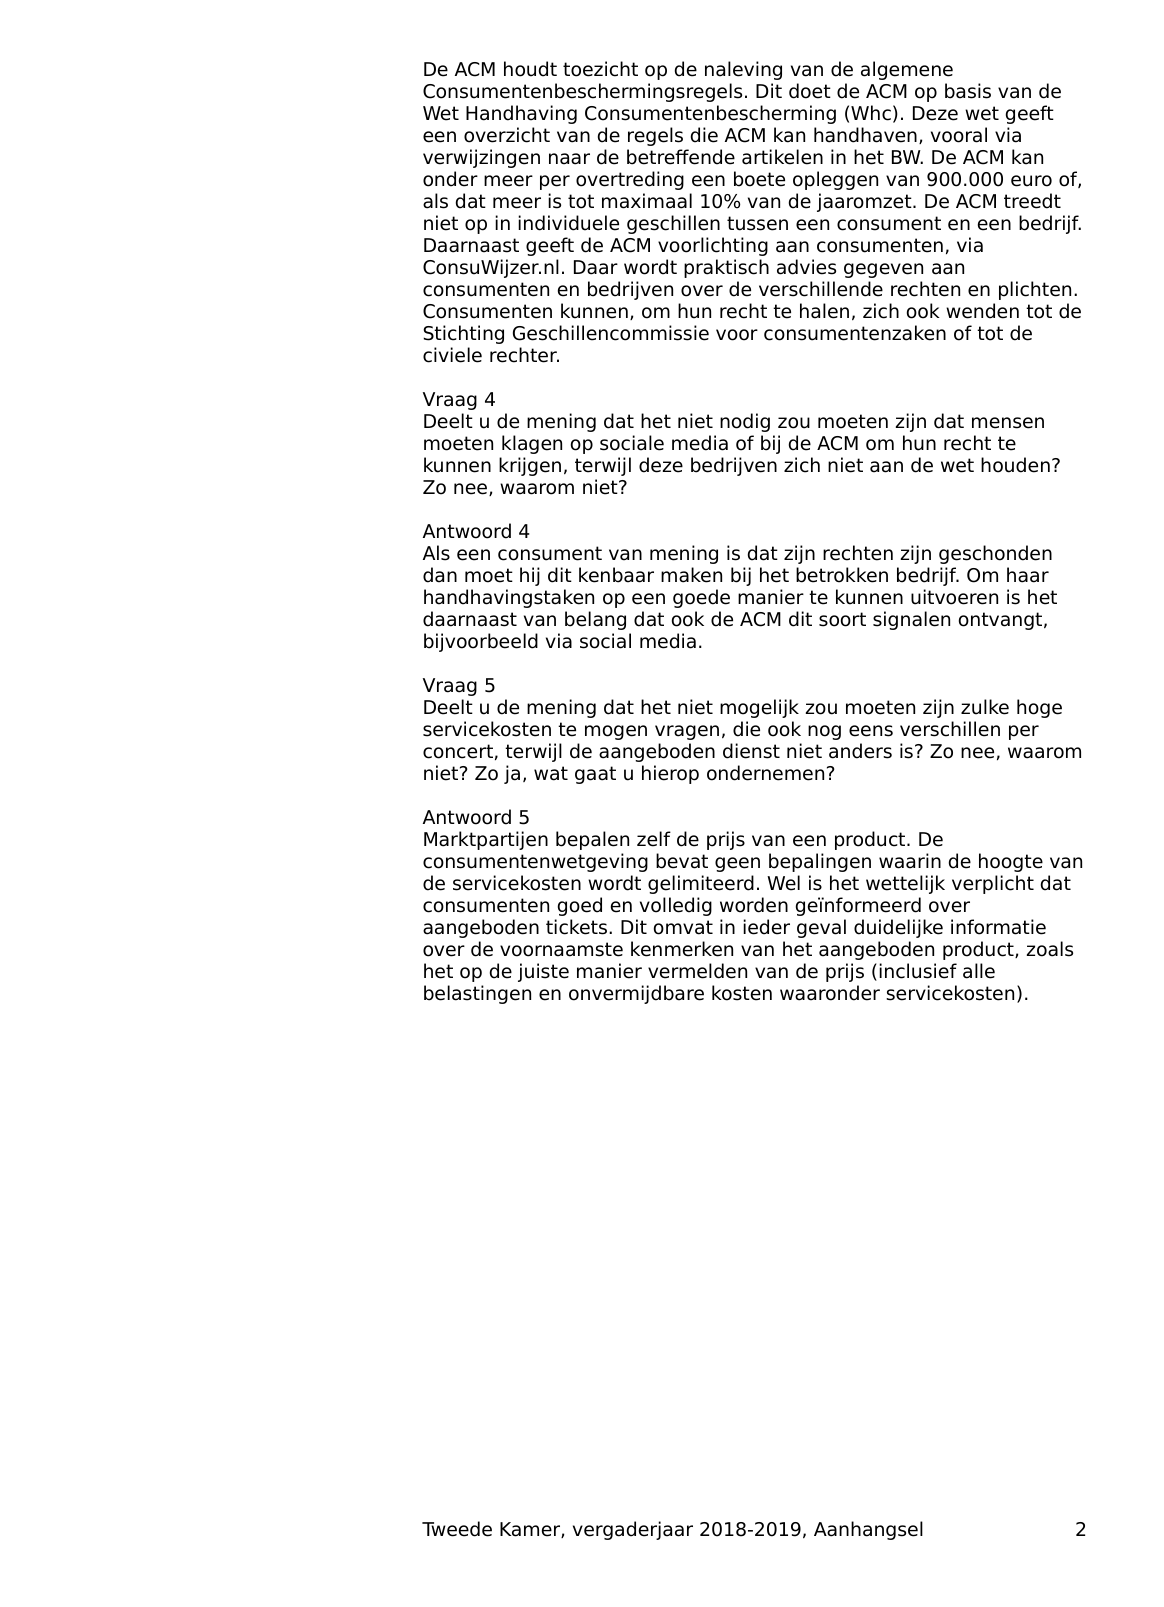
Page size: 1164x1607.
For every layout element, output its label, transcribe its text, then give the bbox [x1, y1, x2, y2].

text Deelt u de mening dat het niet mogelijk zou moeten zijn zulke hoge servicekosten te mogen vragen, die ook nog eens verschillen per concert, terwijl de aangeboden dienst niet anders is? Zo nee, waarom niet? Zo ja, wat gaat u hierop ondernemen? [422, 697, 1087, 785]
text Marktpartijen bepalen zelf de prijs van een product. De consumentenwetgeving bevat geen bepalingen waarin de hoogte van de servicekosten wordt gelimiteerd. Wel is het wettelijk verplicht dat consumenten goed en volledig worden geïnformeerd over aangeboden tickets. Dit omvat in ieder geval duidelijke informatie over de voornaamste kenmerken van het aangeboden product, zoals het op de juiste manier vermelden van de prijs (inclusief alle belastingen en onvermijdbare kosten waaronder servicekosten). [422, 829, 1087, 1005]
text De ACM houdt toezicht op de naleving van de algemene Consumentenbeschermingsregels. Dit doet de ACM op basis van de Wet Handhaving Consumentenbescherming (Whc). Deze wet geeft een overzicht van de regels die ACM kan handhaven, vooral via verwijzingen naar de betreffende artikelen in het BW. De ACM kan onder meer per overtreding een boete opleggen van 900.000 euro of, als dat meer is tot maximaal 10% van de jaaromzet. De ACM treedt niet op in individuele geschillen tussen een consument en een bedrijf. [422, 59, 1087, 235]
text Antwoord 4 [422, 521, 1087, 543]
text Vraag 5 [422, 675, 1087, 697]
text Als een consument van mening is dat zijn rechten zijn geschonden dan moet hij dit kenbaar maken bij het betrokken bedrijf. Om haar handhavingstaken op een goede manier te kunnen uitvoeren is het daarnaast van belang dat ook de ACM dit soort signalen ontvangt, bijvoorbeeld via social media. [422, 543, 1087, 653]
text Vraag 4 [422, 389, 1087, 411]
text Antwoord 5 [422, 807, 1087, 829]
text Deelt u de mening dat het niet nodig zou moeten zijn dat mensen moeten klagen op sociale media of bij de ACM om hun recht te kunnen krijgen, terwijl deze bedrijven zich niet aan de wet houden? Zo nee, waarom niet? [422, 411, 1087, 499]
text Daarnaast geeft de ACM voorlichting aan consumenten, via ConsuWijzer.nl. Daar wordt praktisch advies gegeven aan consumenten en bedrijven over de verschillende rechten en plichten. Consumenten kunnen, om hun recht te halen, zich ook wenden tot de Stichting Geschillencommissie voor consumentenzaken of tot de civiele rechter. [422, 235, 1087, 367]
